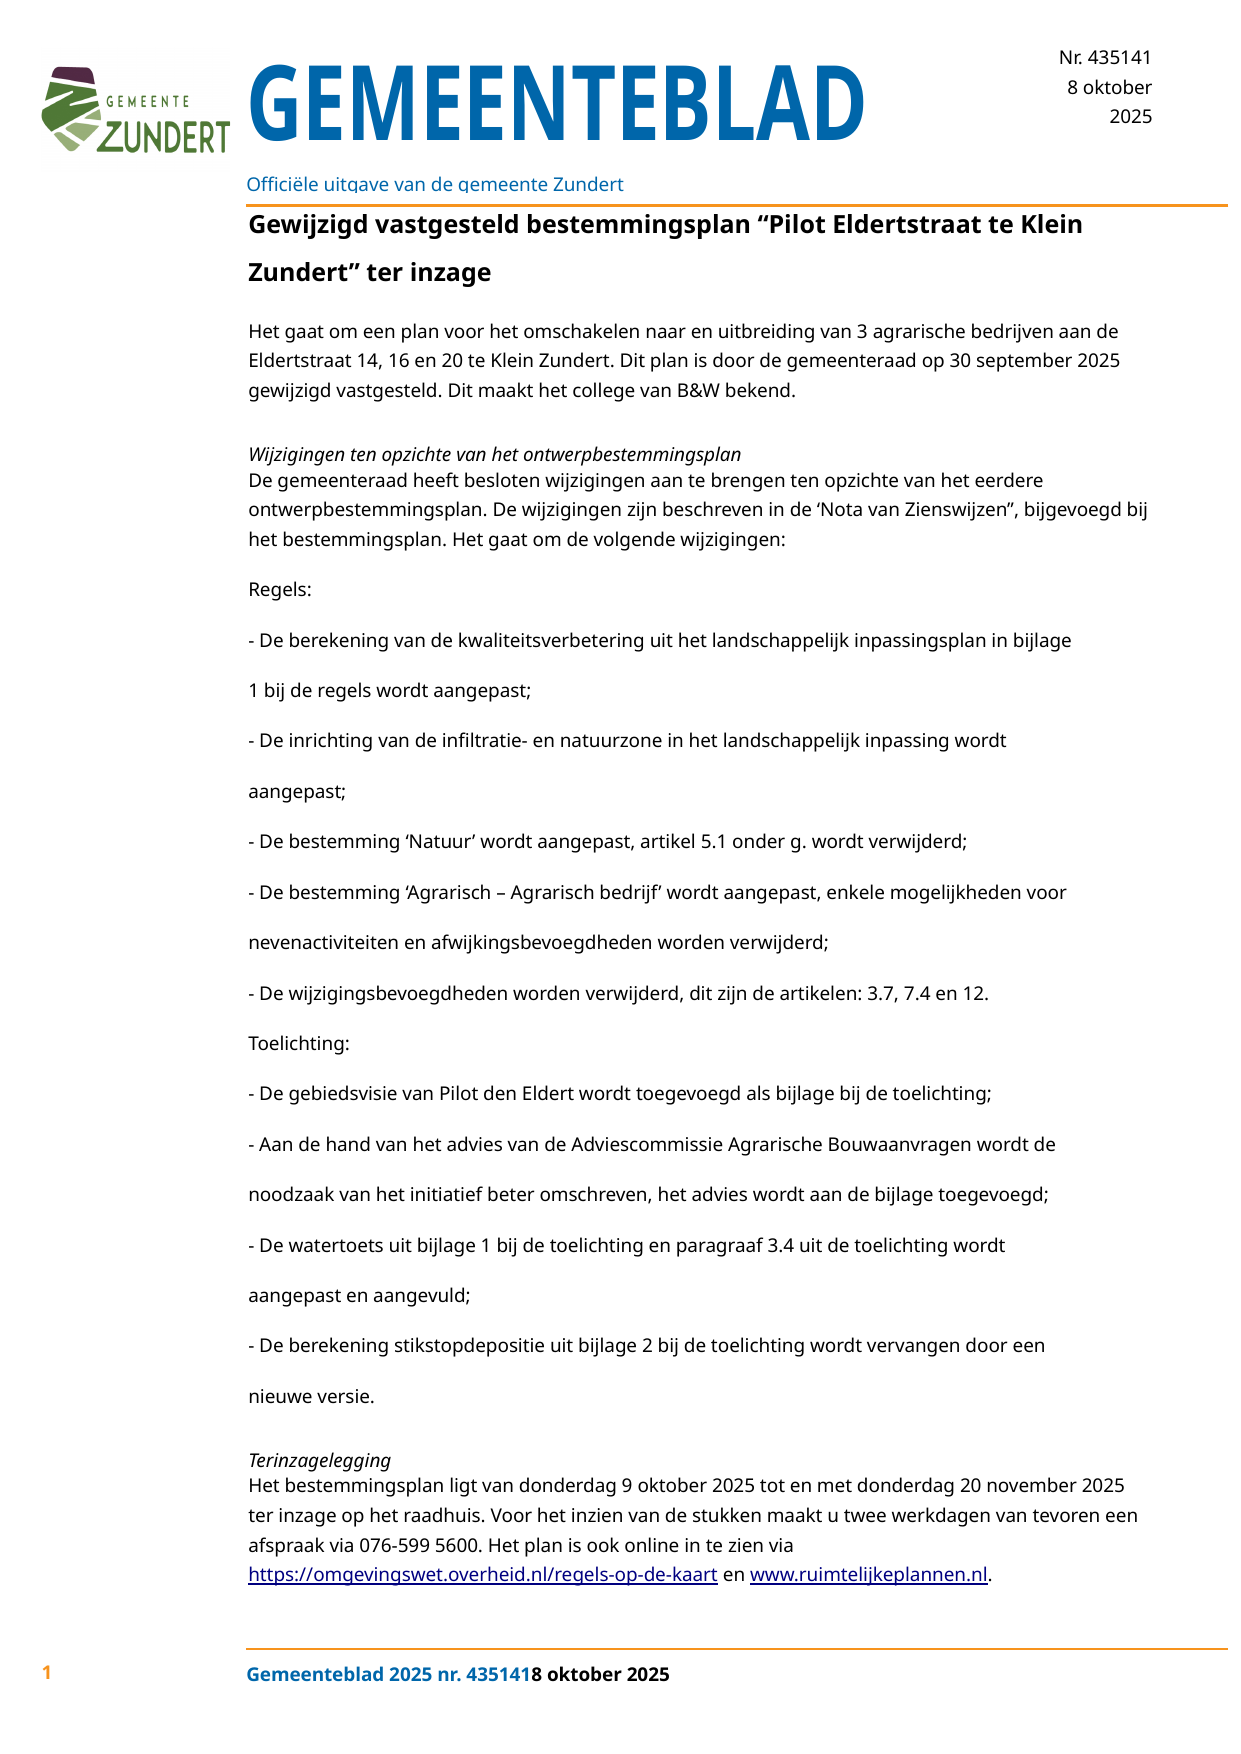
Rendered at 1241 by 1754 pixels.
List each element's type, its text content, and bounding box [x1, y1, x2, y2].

text - De berekening van de kwaliteitsverbetering uit het landschappelijk inpassingsplan in bijlage [248, 627, 1152, 652]
text - De berekening stikstopdepositie uit bijlage 2 bij de toelichting wordt vervangen door een [248, 1333, 1152, 1358]
text noodzaak van het initiatief beter omschreven, het advies wordt aan de bijlage toegevoegd; [248, 1181, 1152, 1207]
text - De inrichting van de infiltratie- en natuurzone in het landschappelijk inpassing wordt [248, 728, 1152, 753]
text - De gebiedsvisie van Pilot den Eldert wordt toegevoegd als bijlage bij de toelichting; [248, 1081, 1152, 1106]
text nevenactiviteiten en afwijkingsbevoegdheden worden verwijderd; [248, 929, 1152, 955]
text Regels: [248, 576, 1152, 602]
text - Aan de hand van het advies van de Adviescommissie Agrarische Bouwaanvragen wordt de [248, 1131, 1152, 1157]
text aangepast en aangevuld; [248, 1282, 1152, 1308]
text - De watertoets uit bijlage 1 bij de toelichting en paragraaf 3.4 uit de toelichting wordt [248, 1232, 1152, 1257]
text Het bestemmingsplan ligt van donderdag 9 oktober 2025 tot en met donderdag 20 november 2025 ter inzage op het raadhuis. Voor het inzien van de stukken maakt u twee werkdagen van tevoren een afspraak via 076-599 5600. Het plan is ook online in te zien via https://omgevingswet.overheid.nl/regels-op-de-kaart en www.ruimtelijkeplannen.nl. [248, 1473, 1152, 1587]
text De gemeenteraad heeft besloten wijzigingen aan te brengen ten opzichte van het eerdere ontwerpbestemmingsplan. De wijzigingen zijn beschreven in de ‘Nota van Zienswijzen”, bijgevoegd bij het bestemmingsplan. Het gaat om de volgende wijzigingen: [248, 467, 1152, 552]
text 1 bij de regels wordt aangepast; [248, 677, 1152, 703]
text nieuwe versie. [248, 1383, 1152, 1409]
text - De wijzigingsbevoegdheden worden verwijderd, dit zijn de artikelen: 3.7, 7.4 en 12. [248, 980, 1152, 1005]
text - De bestemming ‘Agrarisch – Agrarisch bedrijf’ wordt aangepast, enkele mogelijkheden voor [248, 879, 1152, 904]
text Gewijzigd vastgesteld bestemmingsplan “Pilot Eldertstraat te Klein Zundert” ter inzage [248, 207, 1152, 288]
text aangepast; [248, 778, 1152, 804]
text Toelichting: [248, 1030, 1152, 1056]
text Het gaat om een plan voor het omschakelen naar en uitbreiding van 3 agrarische bedrijven aan de Eldertstraat 14, 16 en 20 te Klein Zundert. Dit plan is door de gemeenteraad op 30 september 2025 gewijzigd vastgesteld. Dit maakt het college van B&W bekend. [248, 318, 1152, 403]
text Terinzagelegging [248, 1447, 1152, 1473]
text - De bestemming ‘Natuur’ wordt aangepast, artikel 5.1 onder g. wordt verwijderd; [248, 828, 1152, 854]
text Wijzigingen ten opzichte van het ontwerpbestemmingsplan [248, 441, 1152, 467]
picture [41, 47, 231, 172]
